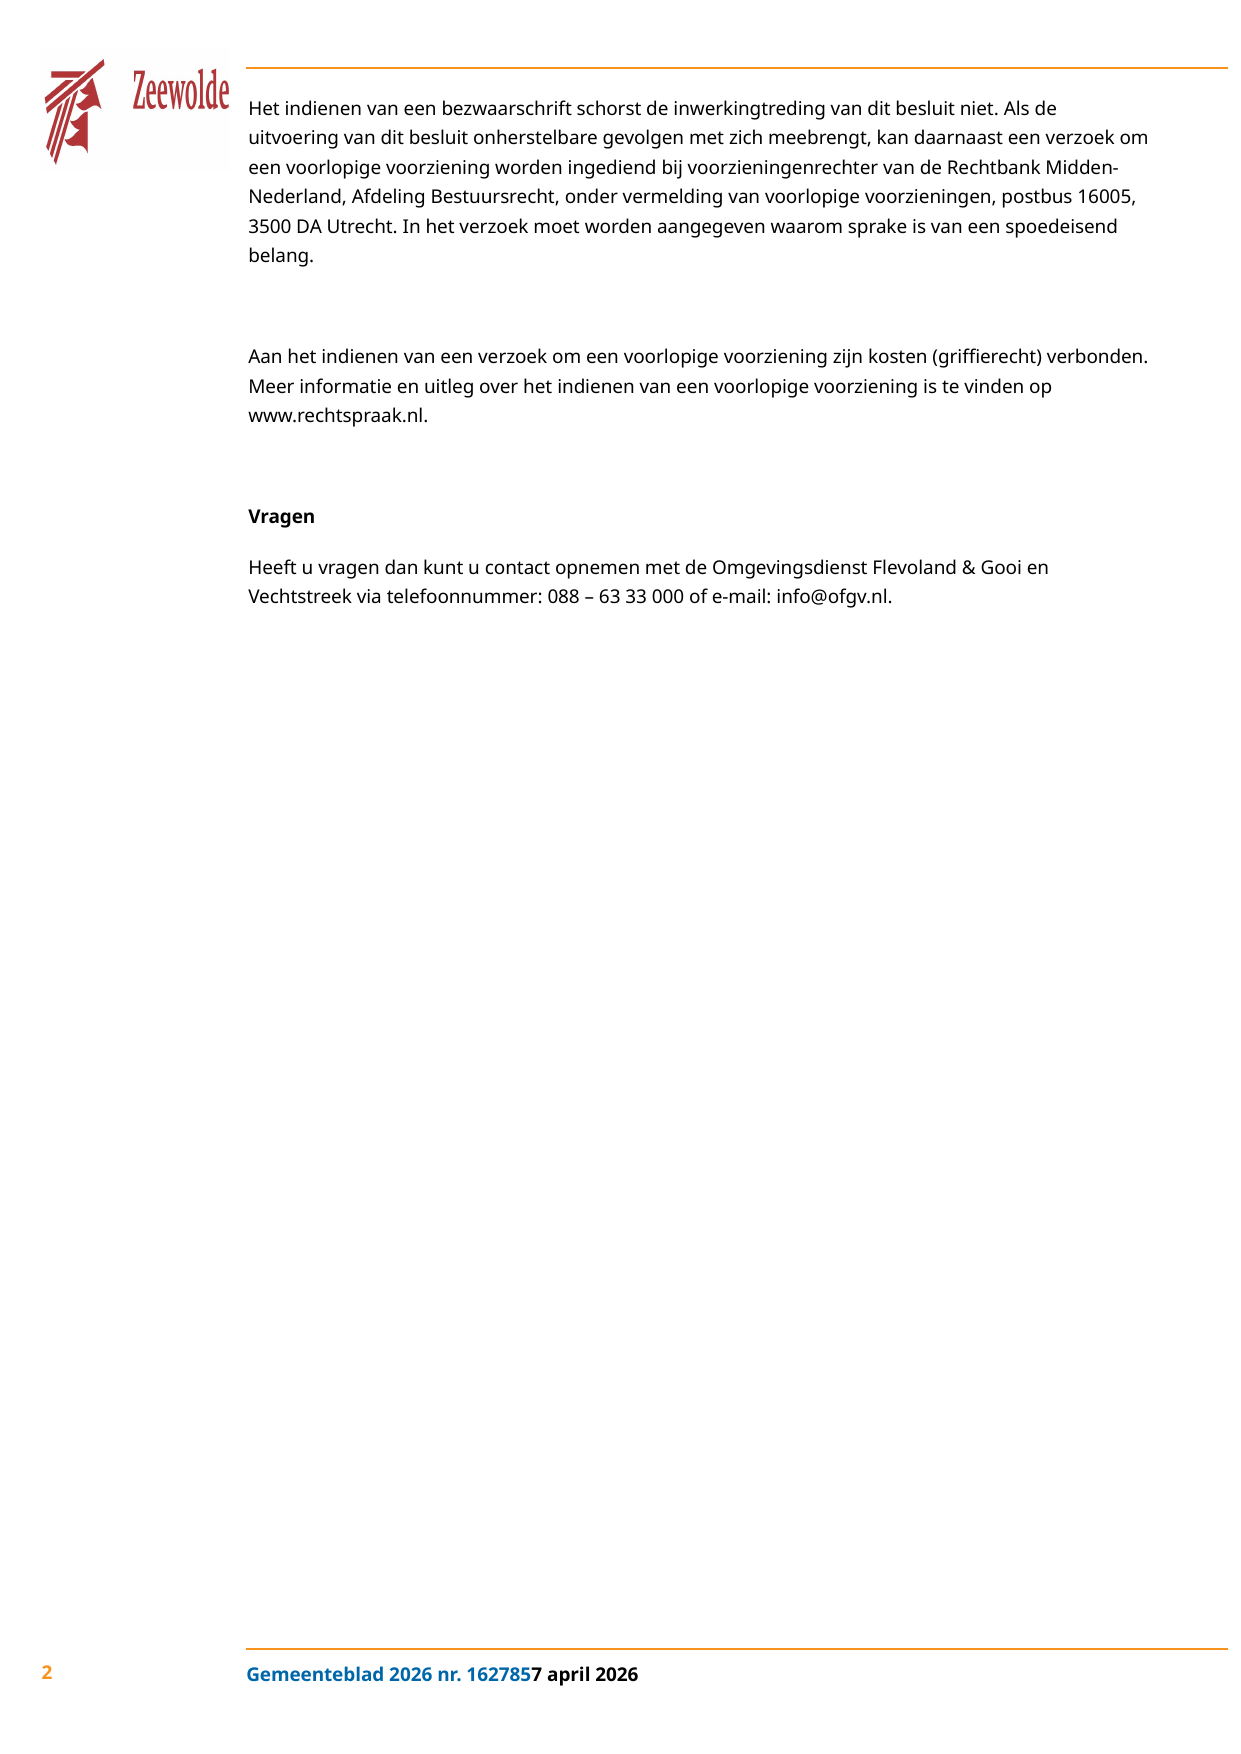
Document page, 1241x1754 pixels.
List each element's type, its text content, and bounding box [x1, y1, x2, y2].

text Het indienen van een bezwaarschrift schorst de inwerkingtreding van dit besluit niet. Als de uitvoering van dit besluit onherstelbare gevolgen met zich meebrengt, kan daarnaast een verzoek om een voorlopige voorziening worden ingediend bij voorzieningenrechter van de Rechtbank Midden-Nederland, Afdeling Bestuursrecht, onder vermelding van voorlopige voorzieningen, postbus 16005, 3500 DA Utrecht. In het verzoek moet worden aangegeven waarom sprake is van een spoedeisend belang. [248, 95, 1152, 268]
text Heeft u vragen dan kunt u contact opnemen met de Omgevingsdienst Flevoland & Gooi en Vechtstreek via telefoonnummer: 088 – 63 33 000 of e-mail: info@ofgv.nl. [248, 554, 1152, 609]
picture [41, 47, 231, 172]
text Vragen [248, 503, 1152, 529]
text Aan het indienen van een verzoek om een voorlopige voorziening zijn kosten (griffierecht) verbonden. Meer informatie en uitleg over het indienen van een voorlopige voorziening is te vinden op www.rechtspraak.nl. [248, 343, 1152, 428]
